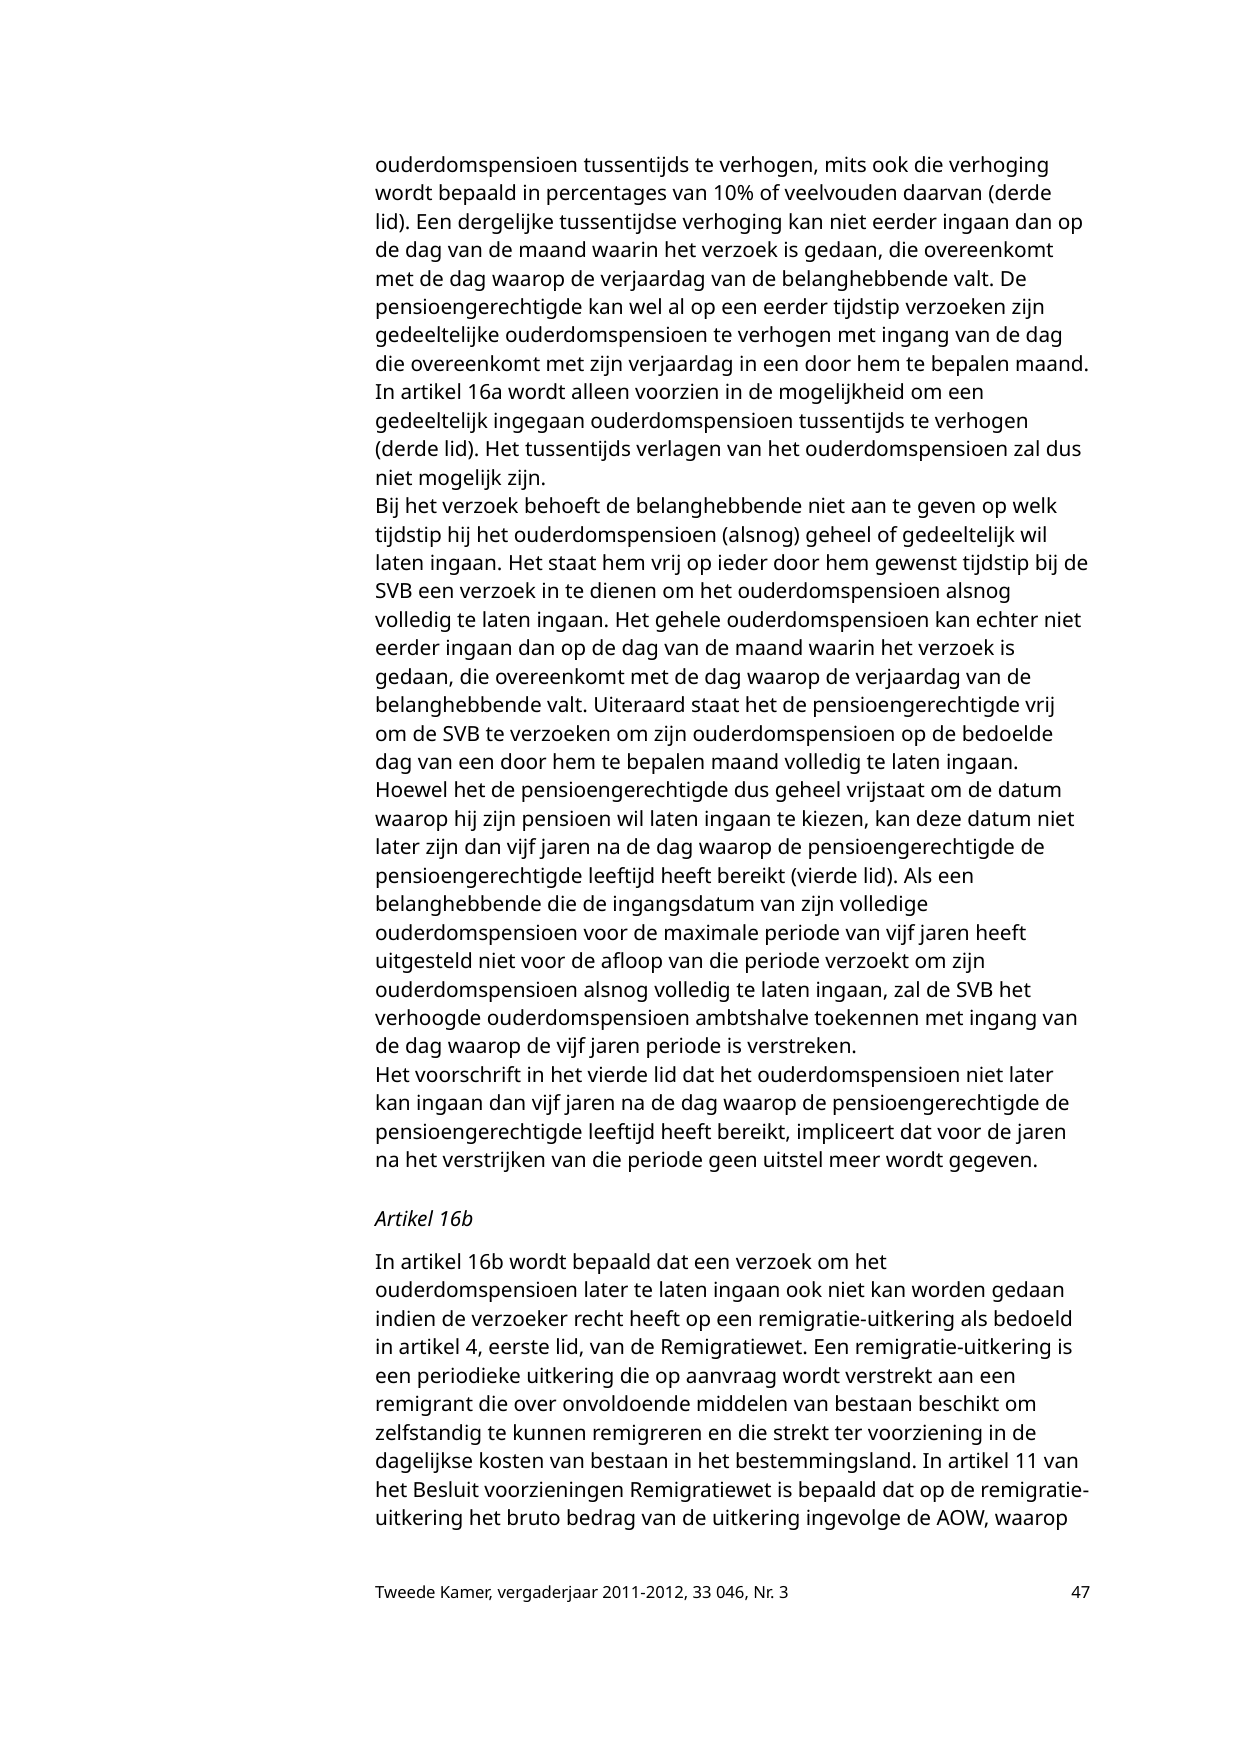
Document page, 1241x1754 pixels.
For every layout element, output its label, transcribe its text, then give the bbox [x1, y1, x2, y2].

text Bij het verzoek behoeft de belanghebbende niet aan te geven op welk tijdstip hij het ouderdomspensioen (alsnog) geheel of gedeeltelijk wil laten ingaan. Het staat hem vrij op ieder door hem gewenst tijdstip bij de SVB een verzoek in te dienen om het ouderdomspensioen alsnog volledig te laten ingaan. Het gehele ouderdomspensioen kan echter niet eerder ingaan dan op de dag van de maand waarin het verzoek is gedaan, die overeenkomt met de dag waarop de verjaardag van de belanghebbende valt. Uiteraard staat het de pensioengerechtigde vrij om de SVB te verzoeken om zijn ouderdomspensioen op de bedoelde dag van een door hem te bepalen maand volledig te laten ingaan. Hoewel het de pensioengerechtigde dus geheel vrijstaat om de datum waarop hij zijn pensioen wil laten ingaan te kiezen, kan deze datum niet later zijn dan vijf jaren na de dag waarop de pensioengerechtigde de pensioengerechtigde leeftijd heeft bereikt (vierde lid). Als een belanghebbende die de ingangsdatum van zijn volledige ouderdomspensioen voor de maximale periode van vijf jaren heeft uitgesteld niet voor de afloop van die periode verzoekt om zijn ouderdomspensioen alsnog volledig te laten ingaan, zal de SVB het verhoogde ouderdomspensioen ambtshalve toekennen met ingang van de dag waarop de vijf jaren periode is verstreken. [375, 491, 1090, 1060]
text ouderdomspensioen tussentijds te verhogen, mits ook die verhoging wordt bepaald in percentages van 10% of veelvouden daarvan (derde lid). Een dergelijke tussentijdse verhoging kan niet eerder ingaan dan op de dag van de maand waarin het verzoek is gedaan, die overeenkomt met de dag waarop de verjaardag van de belanghebbende valt. De pensioengerechtigde kan wel al op een eerder tijdstip verzoeken zijn gedeeltelijke ouderdomspensioen te verhogen met ingang van de dag die overeenkomt met zijn verjaardag in een door hem te bepalen maand. [375, 150, 1090, 377]
text Artikel 16b [375, 1204, 1090, 1232]
text Het voorschrift in het vierde lid dat het ouderdomspensioen niet later kan ingaan dan vijf jaren na de dag waarop de pensioengerechtigde de pensioengerechtigde leeftijd heeft bereikt, impliceert dat voor de jaren na het verstrijken van die periode geen uitstel meer wordt gegeven. [375, 1060, 1090, 1174]
text In artikel 16a wordt alleen voorzien in de mogelijkheid om een gedeeltelijk ingegaan ouderdomspensioen tussentijds te verhogen (derde lid). Het tussentijds verlagen van het ouderdomspensioen zal dus niet mogelijk zijn. [375, 377, 1090, 491]
text In artikel 16b wordt bepaald dat een verzoek om het ouderdomspensioen later te laten ingaan ook niet kan worden gedaan indien de verzoeker recht heeft op een remigratie-uitkering als bedoeld in artikel 4, eerste lid, van de Remigratiewet. Een remigratie-uitkering is een periodieke uitkering die op aanvraag wordt verstrekt aan een remigrant die over onvoldoende middelen van bestaan beschikt om zelfstandig te kunnen remigreren en die strekt ter voorziening in de dagelijkse kosten van bestaan in het bestemmingsland. In artikel 11 van het Besluit voorzieningen Remigratiewet is bepaald dat op de remigratie-uitkering het bruto bedrag van de uitkering ingevolge de AOW, waarop [375, 1247, 1090, 1532]
